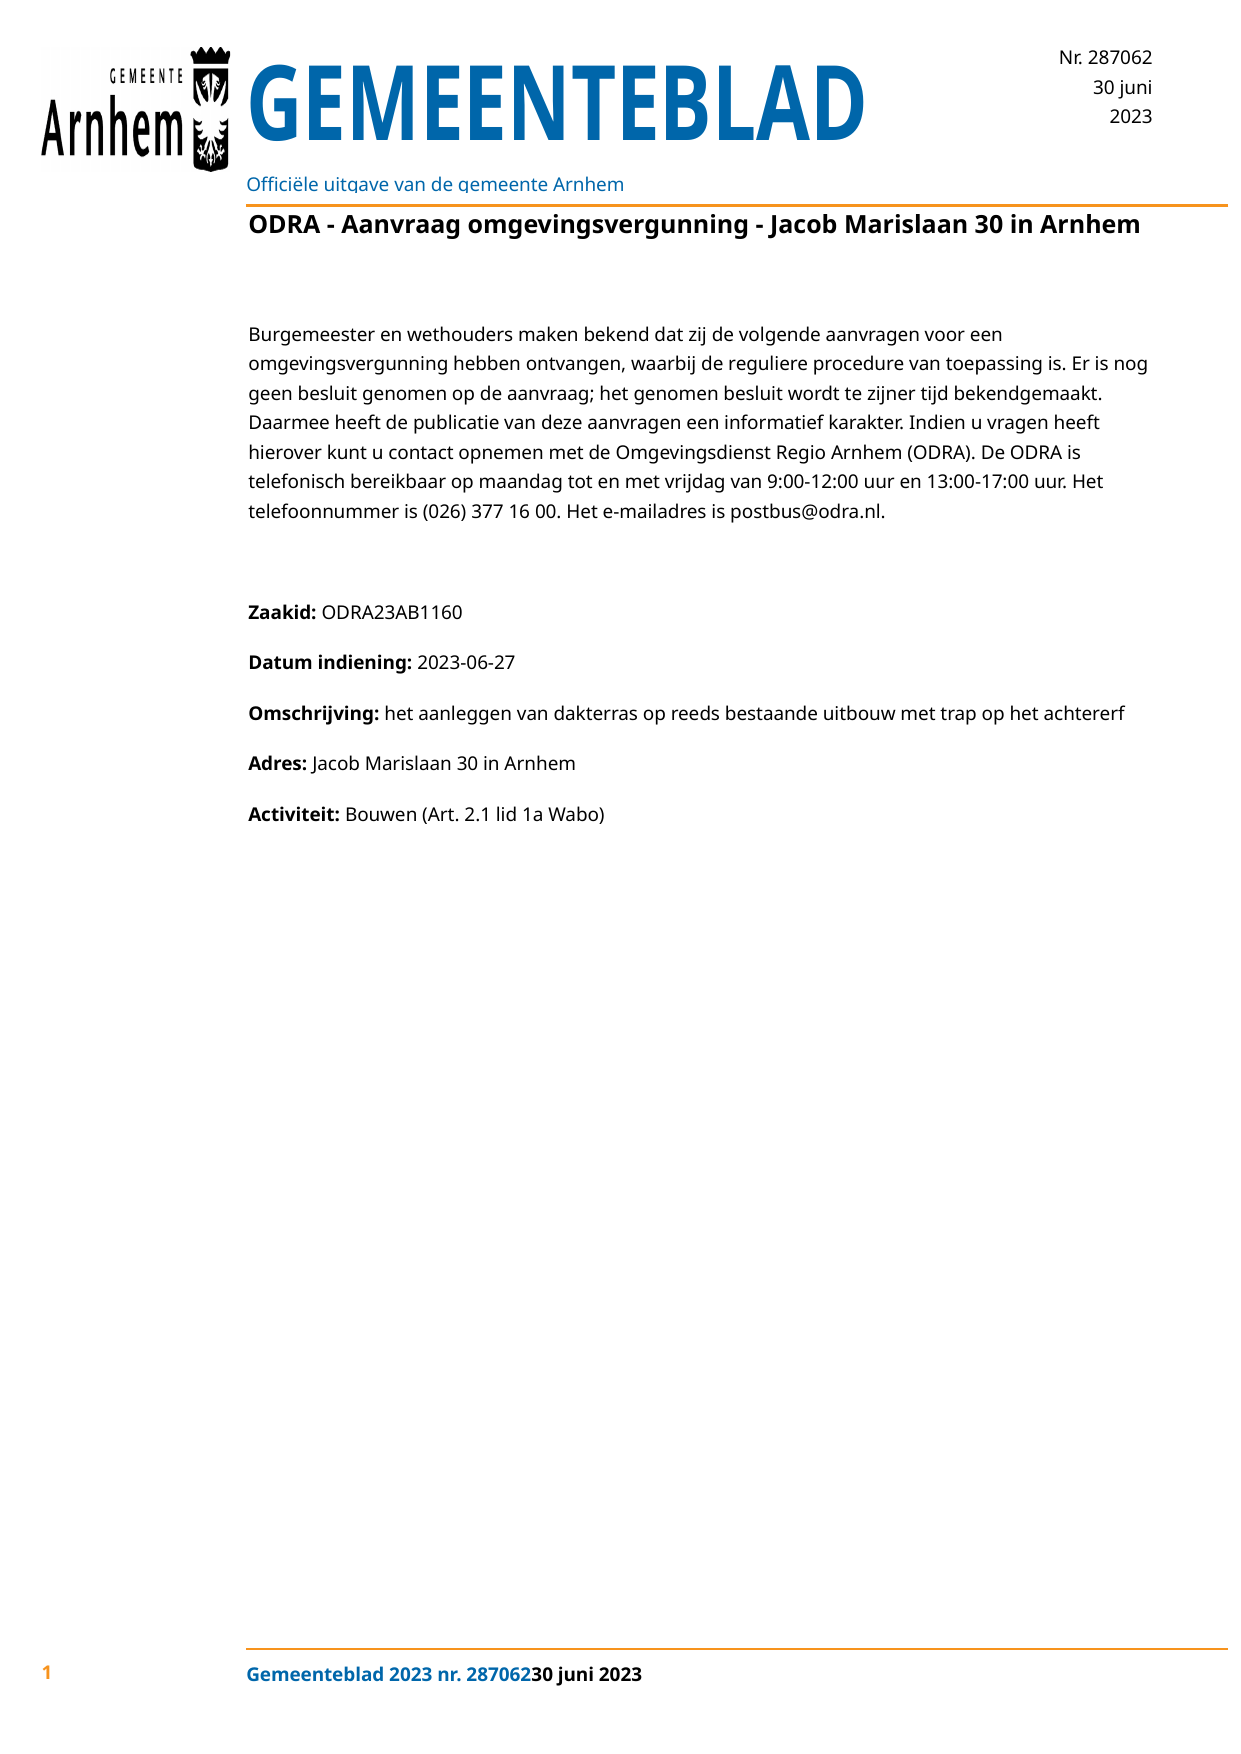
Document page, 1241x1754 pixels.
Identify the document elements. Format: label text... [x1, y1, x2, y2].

text ODRA - Aanvraag omgevingsvergunning - Jacob Marislaan 30 in Arnhem [248, 207, 1152, 241]
text Datum indiening: 2023-06-27 [248, 649, 1152, 675]
text Activiteit: Bouwen (Art. 2.1 lid 1a Wabo) [248, 801, 1152, 826]
text Adres: Jacob Marislaan 30 in Arnhem [248, 750, 1152, 776]
text Burgemeester en wethouders maken bekend dat zij de volgende aanvragen voor een omgevingsvergunning hebben ontvangen, waarbij de reguliere procedure van toepassing is. Er is nog geen besluit genomen op de aanvraag; het genomen besluit wordt te zijner tijd bekendgemaakt. Daarmee heeft de publicatie van deze aanvragen een informatief karakter. Indien u vragen heeft hierover kunt u contact opnemen met de Omgevingsdienst Regio Arnhem (ODRA). De ODRA is telefonisch bereikbaar op maandag tot en met vrijdag van 9:00-12:00 uur en 13:00-17:00 uur. Het telefoonnummer is (026) 377 16 00. Het e-mailadres is postbus@odra.nl. [248, 321, 1152, 524]
text Omschrijving: het aanleggen van dakterras op reeds bestaande uitbouw met trap op het achtererf [248, 700, 1152, 726]
picture [41, 47, 231, 172]
text Zaakid: ODRA23AB1160 [248, 599, 1152, 625]
